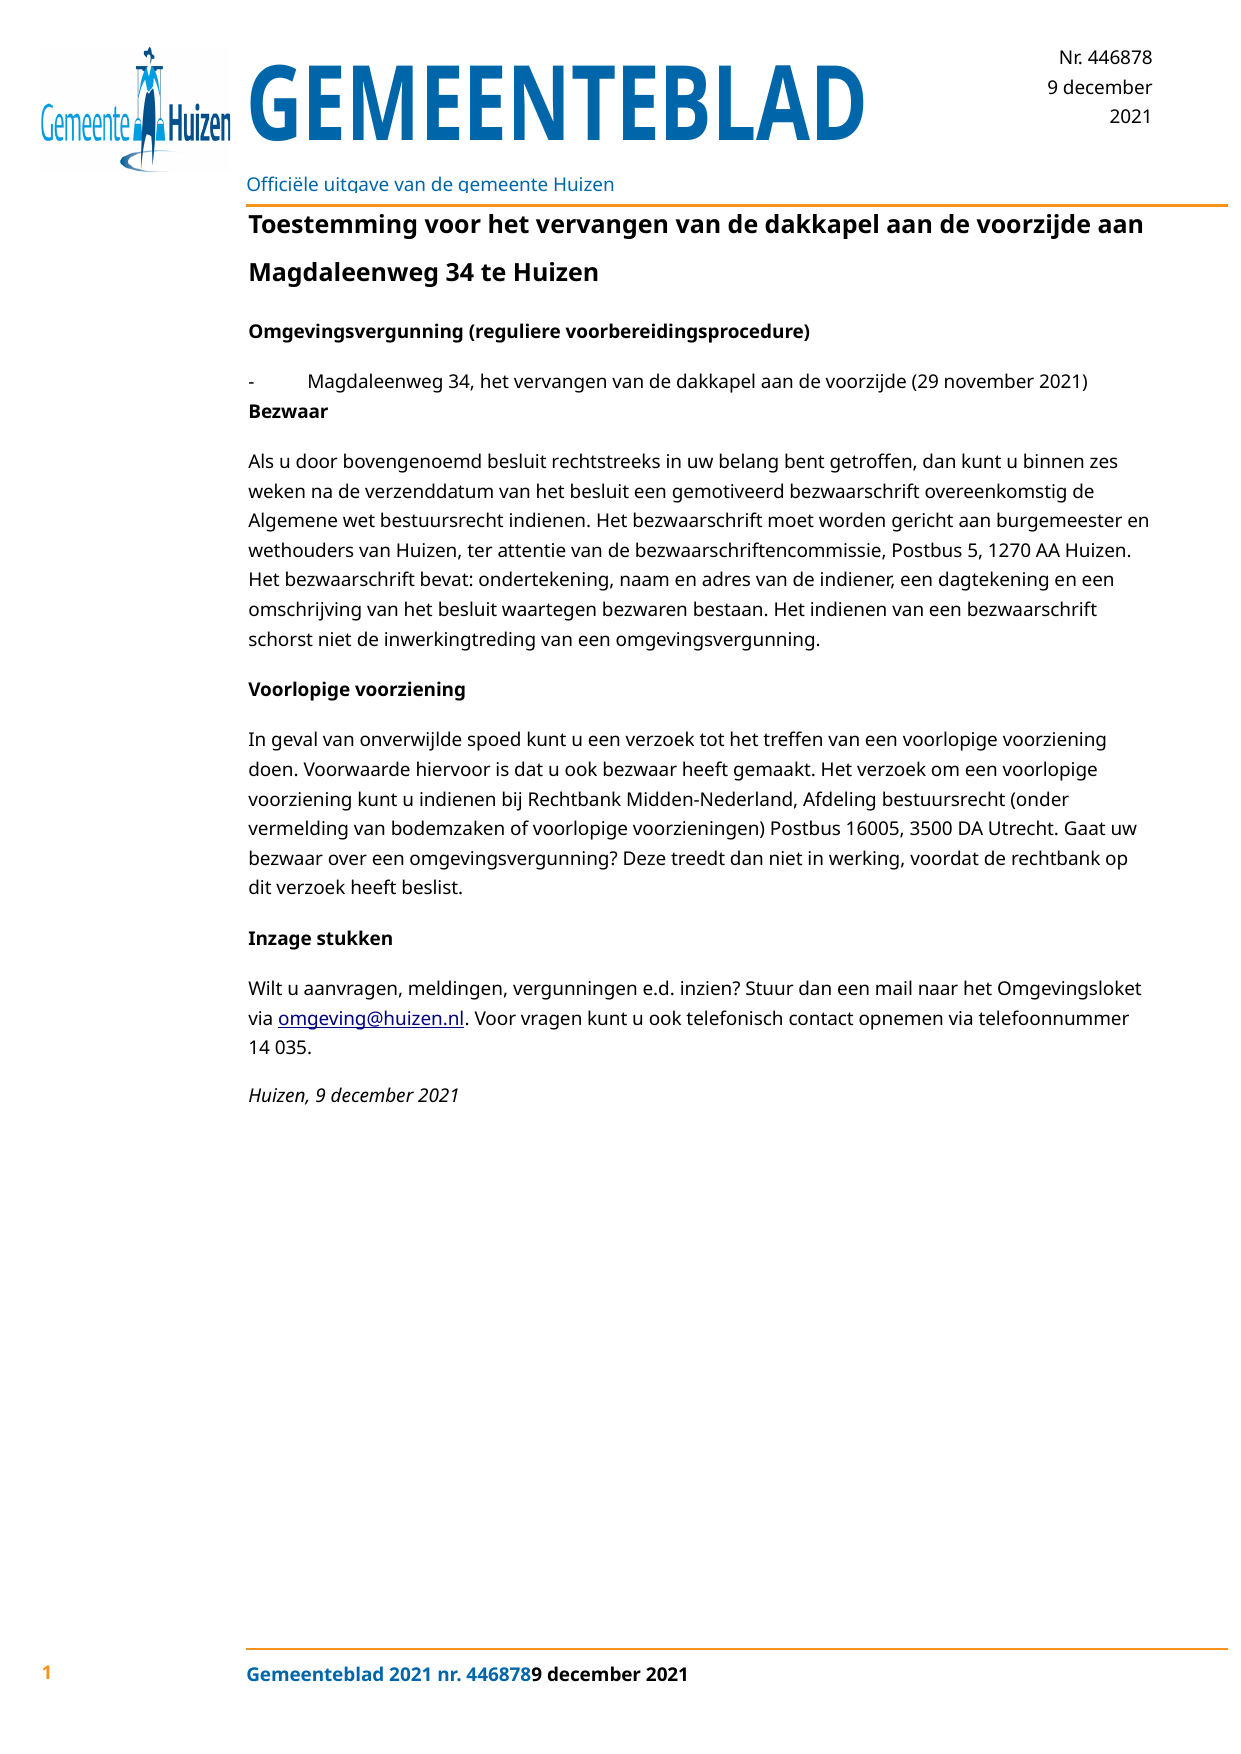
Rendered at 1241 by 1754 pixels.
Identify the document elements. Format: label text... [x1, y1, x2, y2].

text Omgevingsvergunning (reguliere voorbereidingsprocedure) [248, 318, 1152, 344]
text In geval van onverwijlde spoed kunt u een verzoek tot het treffen van een voorlopige voorziening doen. Voorwaarde hiervoor is dat u ook bezwaar heeft gemaakt. Het verzoek om een voorlopige voorziening kunt u indienen bij Rechtbank Midden-Nederland, Afdeling bestuursrecht (onder vermelding van bodemzaken of voorlopige voorzieningen) Postbus 16005, 3500 DA Utrecht. Gaat uw bezwaar over een omgevingsvergunning? Deze treedt dan niet in werking, voordat de rechtbank op dit verzoek heeft beslist. [248, 727, 1152, 900]
text Bezwaar [248, 398, 1152, 424]
text Wilt u aanvragen, meldingen, vergunningen e.d. inzien? Stuur dan een mail naar het Omgevingsloket via omgeving@huizen.nl. Voor vragen kunt u ook telefonisch contact opnemen via telefoonnummer 14 035. [248, 975, 1152, 1060]
text Huizen, 9 december 2021 [248, 1082, 1152, 1108]
text Toestemming voor het vervangen van de dakkapel aan de voorzijde aan Magdaleenweg 34 te Huizen [248, 207, 1152, 288]
text Voorlopige voorziening [248, 676, 1152, 702]
text Als u door bovengenoemd besluit rechtstreeks in uw belang bent getroffen, dan kunt u binnen zes weken na de verzenddatum van het besluit een gemotiveerd bezwaarschrift overeenkomstig de Algemene wet bestuursrecht indienen. Het bezwaarschrift moet worden gericht aan burgemeester en wethouders van Huizen, ter attentie van de bezwaarschriftencommissie, Postbus 5, 1270 AA Huizen. Het bezwaarschrift bevat: ondertekening, naam en adres van de indiener, een dagtekening en een omschrijving van het besluit waartegen bezwaren bestaan. Het indienen van een bezwaarschrift schorst niet de inwerkingtreding van een omgevingsvergunning. [248, 448, 1152, 652]
picture [41, 47, 231, 172]
list Magdaleenweg 34, het vervangen van de dakkapel aan de voorzijde (29 november 2021) [248, 368, 1152, 394]
text Inzage stukken [248, 925, 1152, 951]
